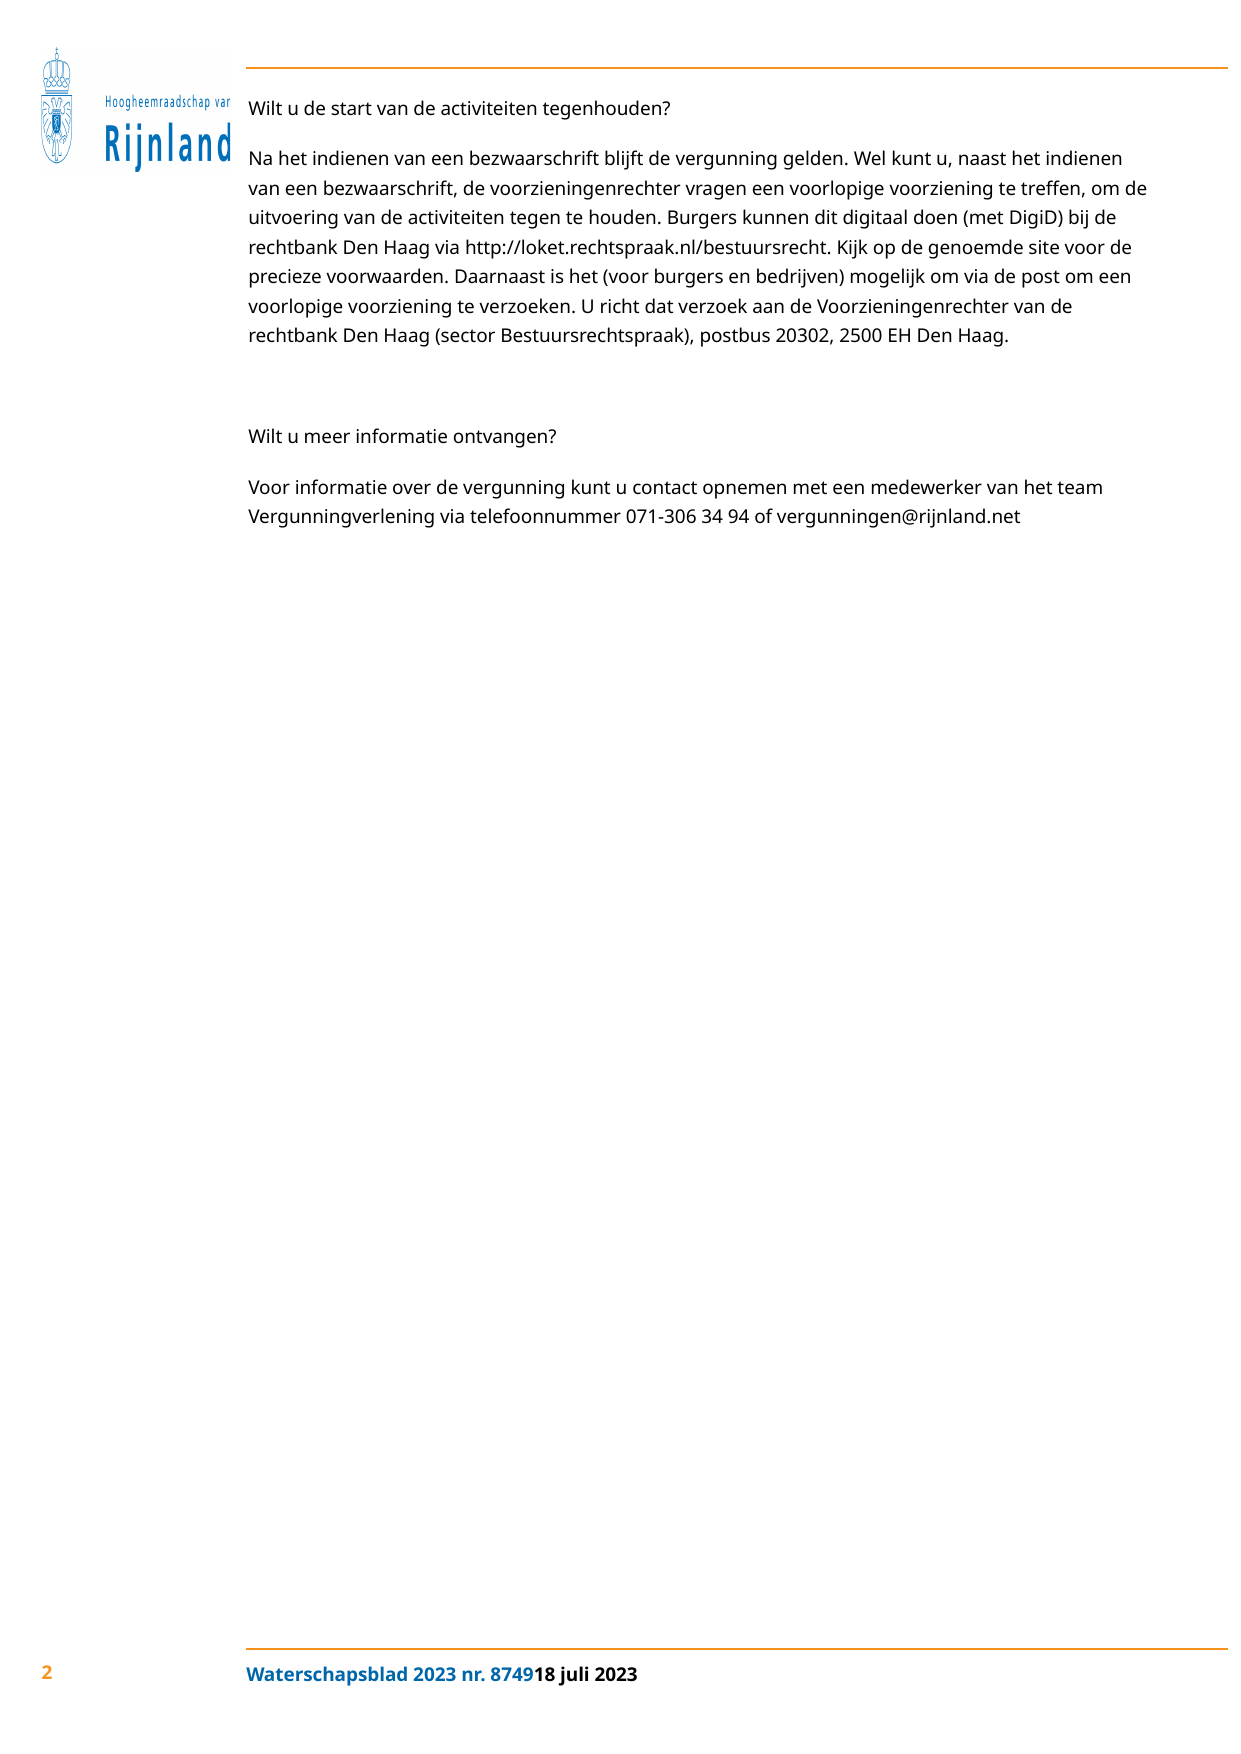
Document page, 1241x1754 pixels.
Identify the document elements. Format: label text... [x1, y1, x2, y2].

picture [41, 47, 231, 172]
text Na het indienen van een bezwaarschrift blijft de vergunning gelden. Wel kunt u, naast het indienen van een bezwaarschrift, de voorzieningenrechter vragen een voorlopige voorziening te treffen, om de uitvoering van de activiteiten tegen te houden. Burgers kunnen dit digitaal doen (met DigiD) bij de rechtbank Den Haag via http://loket.rechtspraak.nl/bestuursrecht. Kijk op de genoemde site voor de precieze voorwaarden. Daarnaast is het (voor burgers en bedrijven) mogelijk om via de post om een voorlopige voorziening te verzoeken. U richt dat verzoek aan de Voorzieningenrechter van de rechtbank Den Haag (sector Bestuursrechtspraak), postbus 20302, 2500 EH Den Haag. [248, 145, 1152, 348]
text Wilt u de start van de activiteiten tegenhouden? [248, 95, 1152, 121]
text Wilt u meer informatie ontvangen? [248, 423, 1152, 449]
text Voor informatie over de vergunning kunt u contact opnemen met een medewerker van het team Vergunningverlening via telefoonnummer 071-306 34 94 of vergunningen@rijnland.net [248, 474, 1152, 529]
